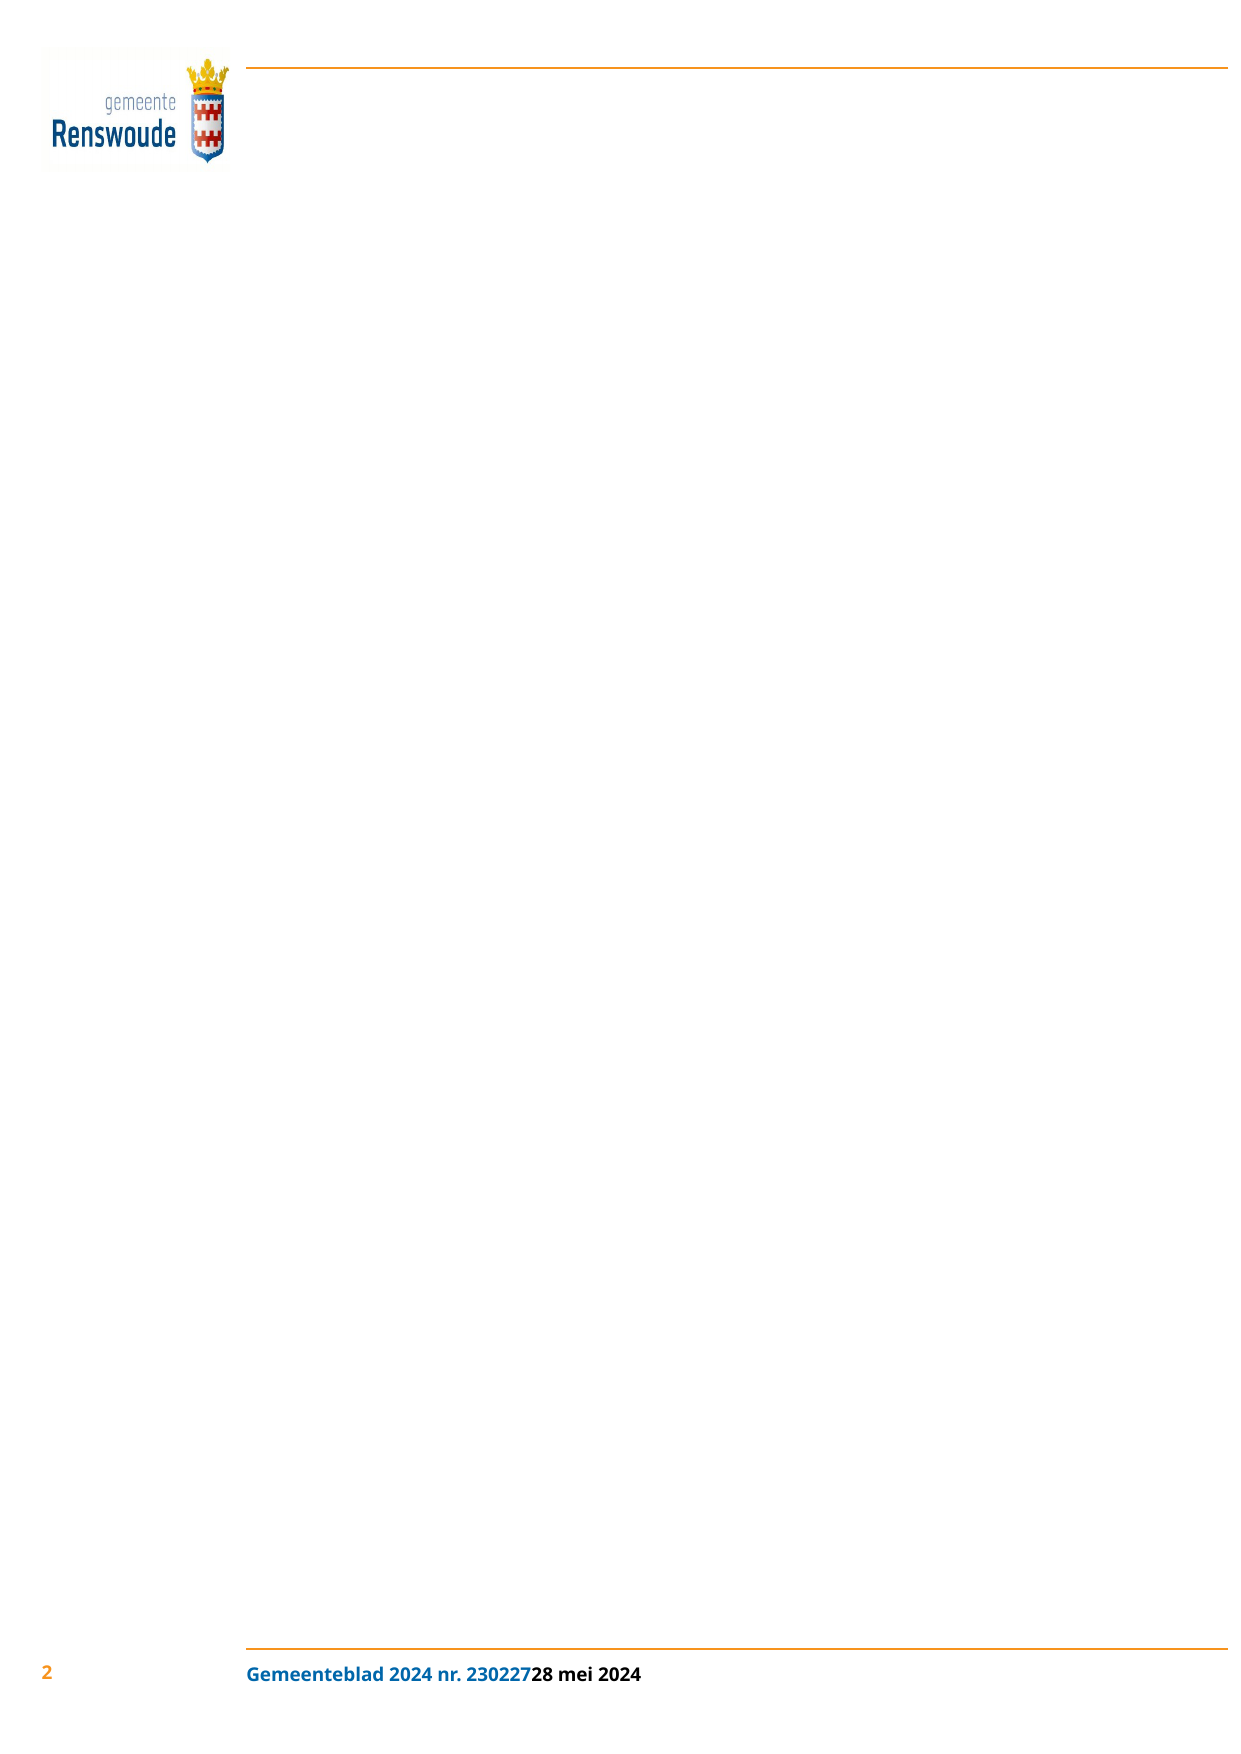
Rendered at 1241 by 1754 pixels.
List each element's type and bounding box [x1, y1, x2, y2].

picture [41, 47, 231, 172]
